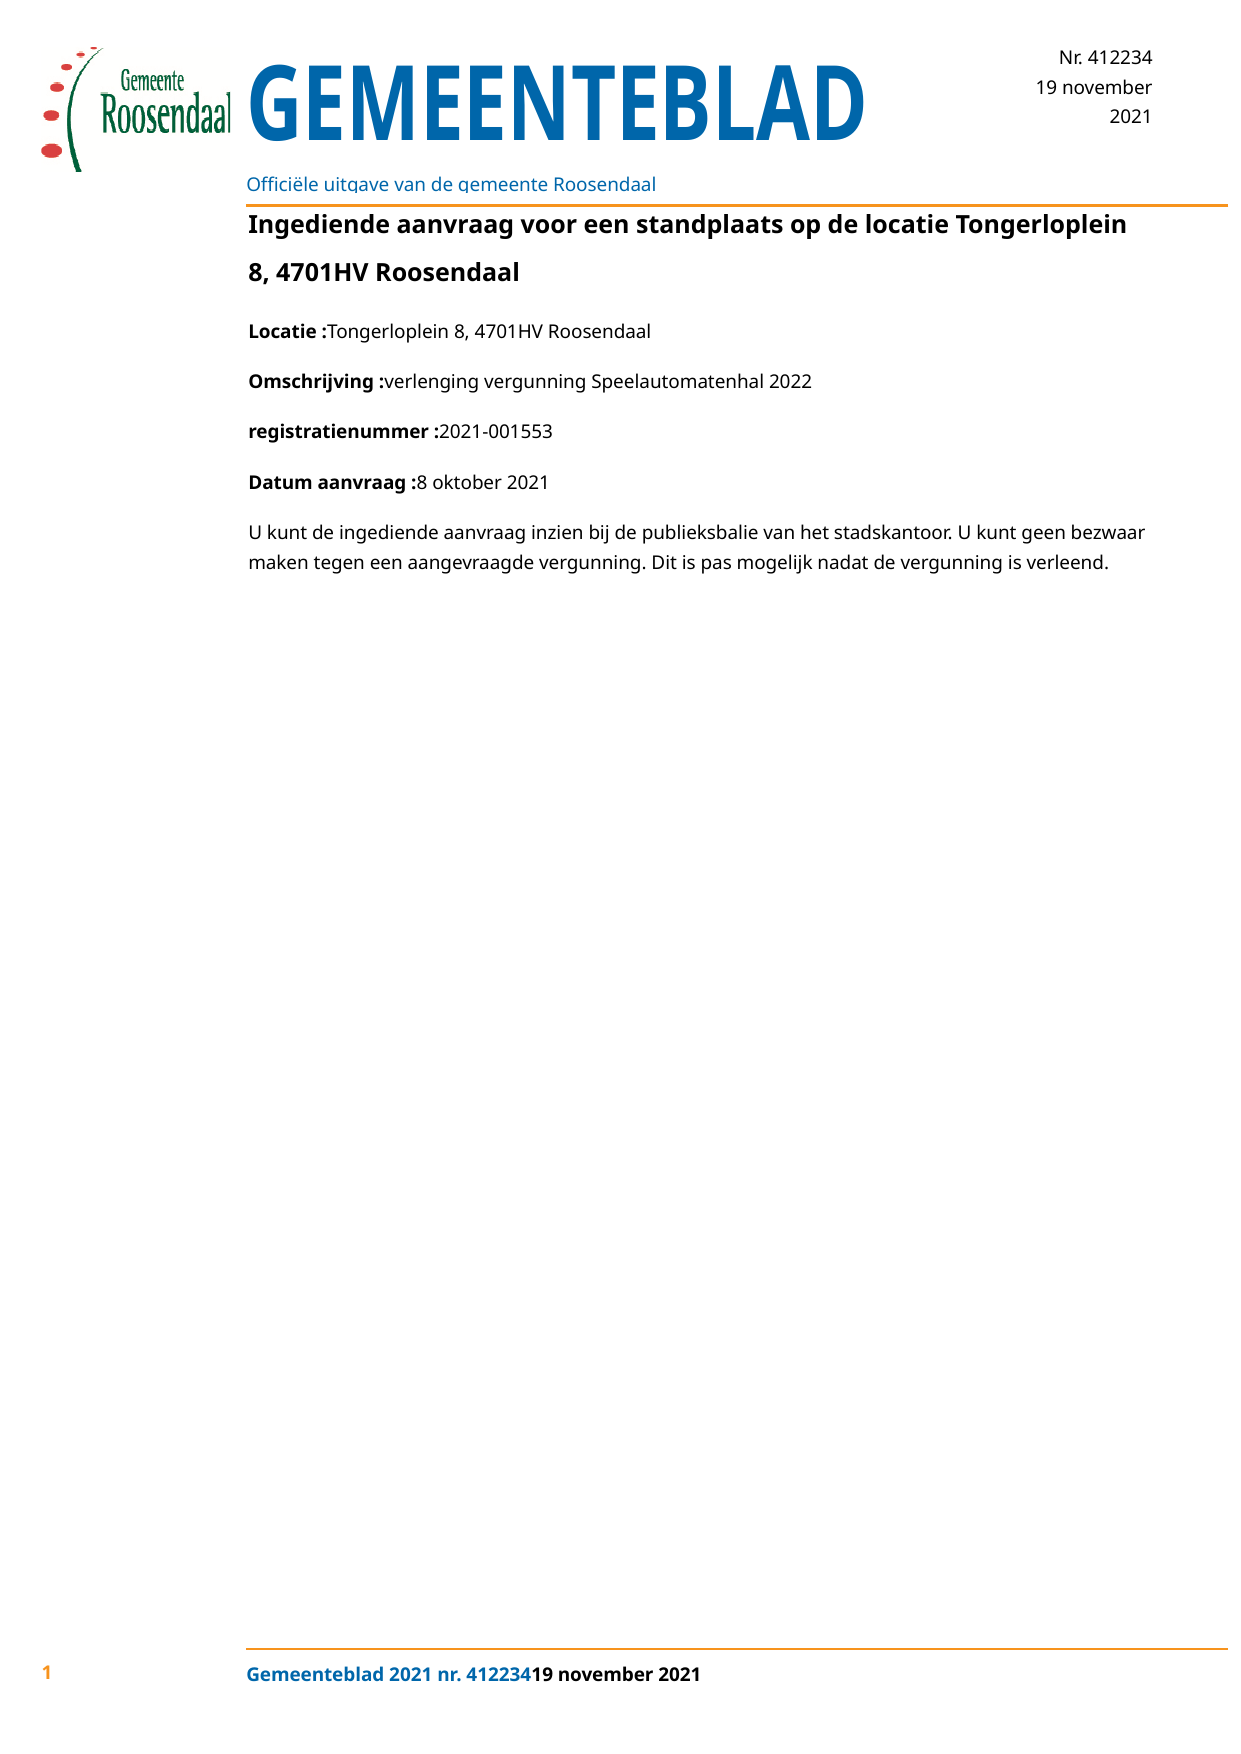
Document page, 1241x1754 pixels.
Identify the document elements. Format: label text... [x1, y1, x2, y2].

picture [41, 47, 231, 172]
text Ingediende aanvraag voor een standplaats op de locatie Tongerloplein 8, 4701HV Roosendaal [248, 207, 1152, 288]
text Datum aanvraag :8 oktober 2021 [248, 469, 1152, 495]
text Omschrijving :verlenging vergunning Speelautomatenhal 2022 [248, 368, 1152, 394]
text registratienummer :2021-001553 [248, 419, 1152, 444]
text U kunt de ingediende aanvraag inzien bij de publieksbalie van het stadskantoor. U kunt geen bezwaar maken tegen een aangevraagde vergunning. Dit is pas mogelijk nadat de vergunning is verleend. [248, 519, 1152, 575]
text Locatie :Tongerloplein 8, 4701HV Roosendaal [248, 318, 1152, 344]
